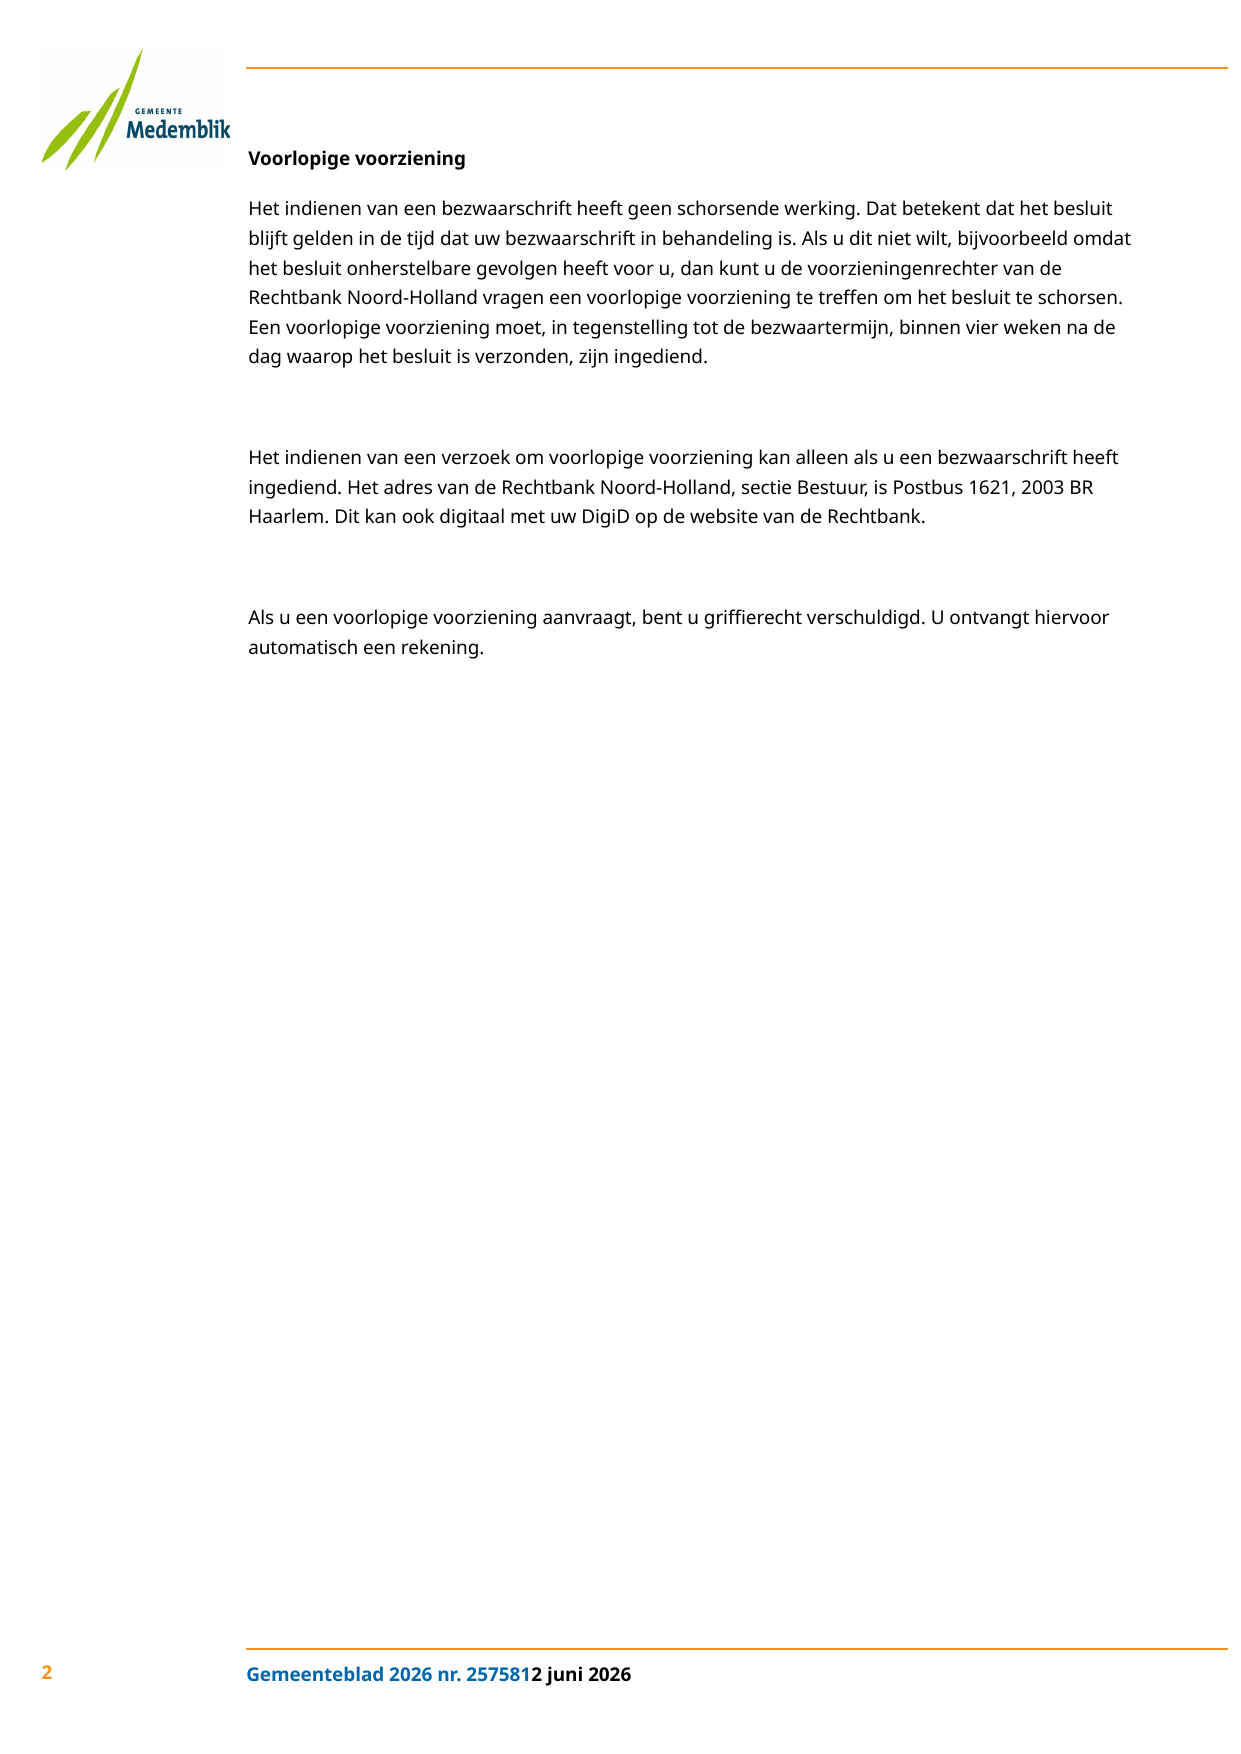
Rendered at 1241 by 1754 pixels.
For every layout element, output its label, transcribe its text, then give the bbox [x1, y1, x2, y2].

picture [41, 47, 231, 172]
text Het indienen van een bezwaarschrift heeft geen schorsende werking. Dat betekent dat het besluit blijft gelden in de tijd dat uw bezwaarschrift in behandeling is. Als u dit niet wilt, bijvoorbeeld omdat het besluit onherstelbare gevolgen heeft voor u, dan kunt u de voorzieningenrechter van de Rechtbank Noord-Holland vragen een voorlopige voorziening te treffen om het besluit te schorsen. Een voorlopige voorziening moet, in tegenstelling tot de bezwaartermijn, binnen vier weken na de dag waarop het besluit is verzonden, zijn ingediend. [248, 196, 1152, 369]
text Als u een voorlopige voorziening aanvraagt, bent u griffierecht verschuldigd. U ontvangt hiervoor automatisch een rekening. [248, 604, 1152, 660]
text Voorlopige voorziening [248, 145, 1152, 171]
text Het indienen van een verzoek om voorlopige voorziening kan alleen als u een bezwaarschrift heeft ingediend. Het adres van de Rechtbank Noord-Holland, sectie Bestuur, is Postbus 1621, 2003 BR Haarlem. Dit kan ook digitaal met uw DigiD op de website van de Rechtbank. [248, 444, 1152, 529]
